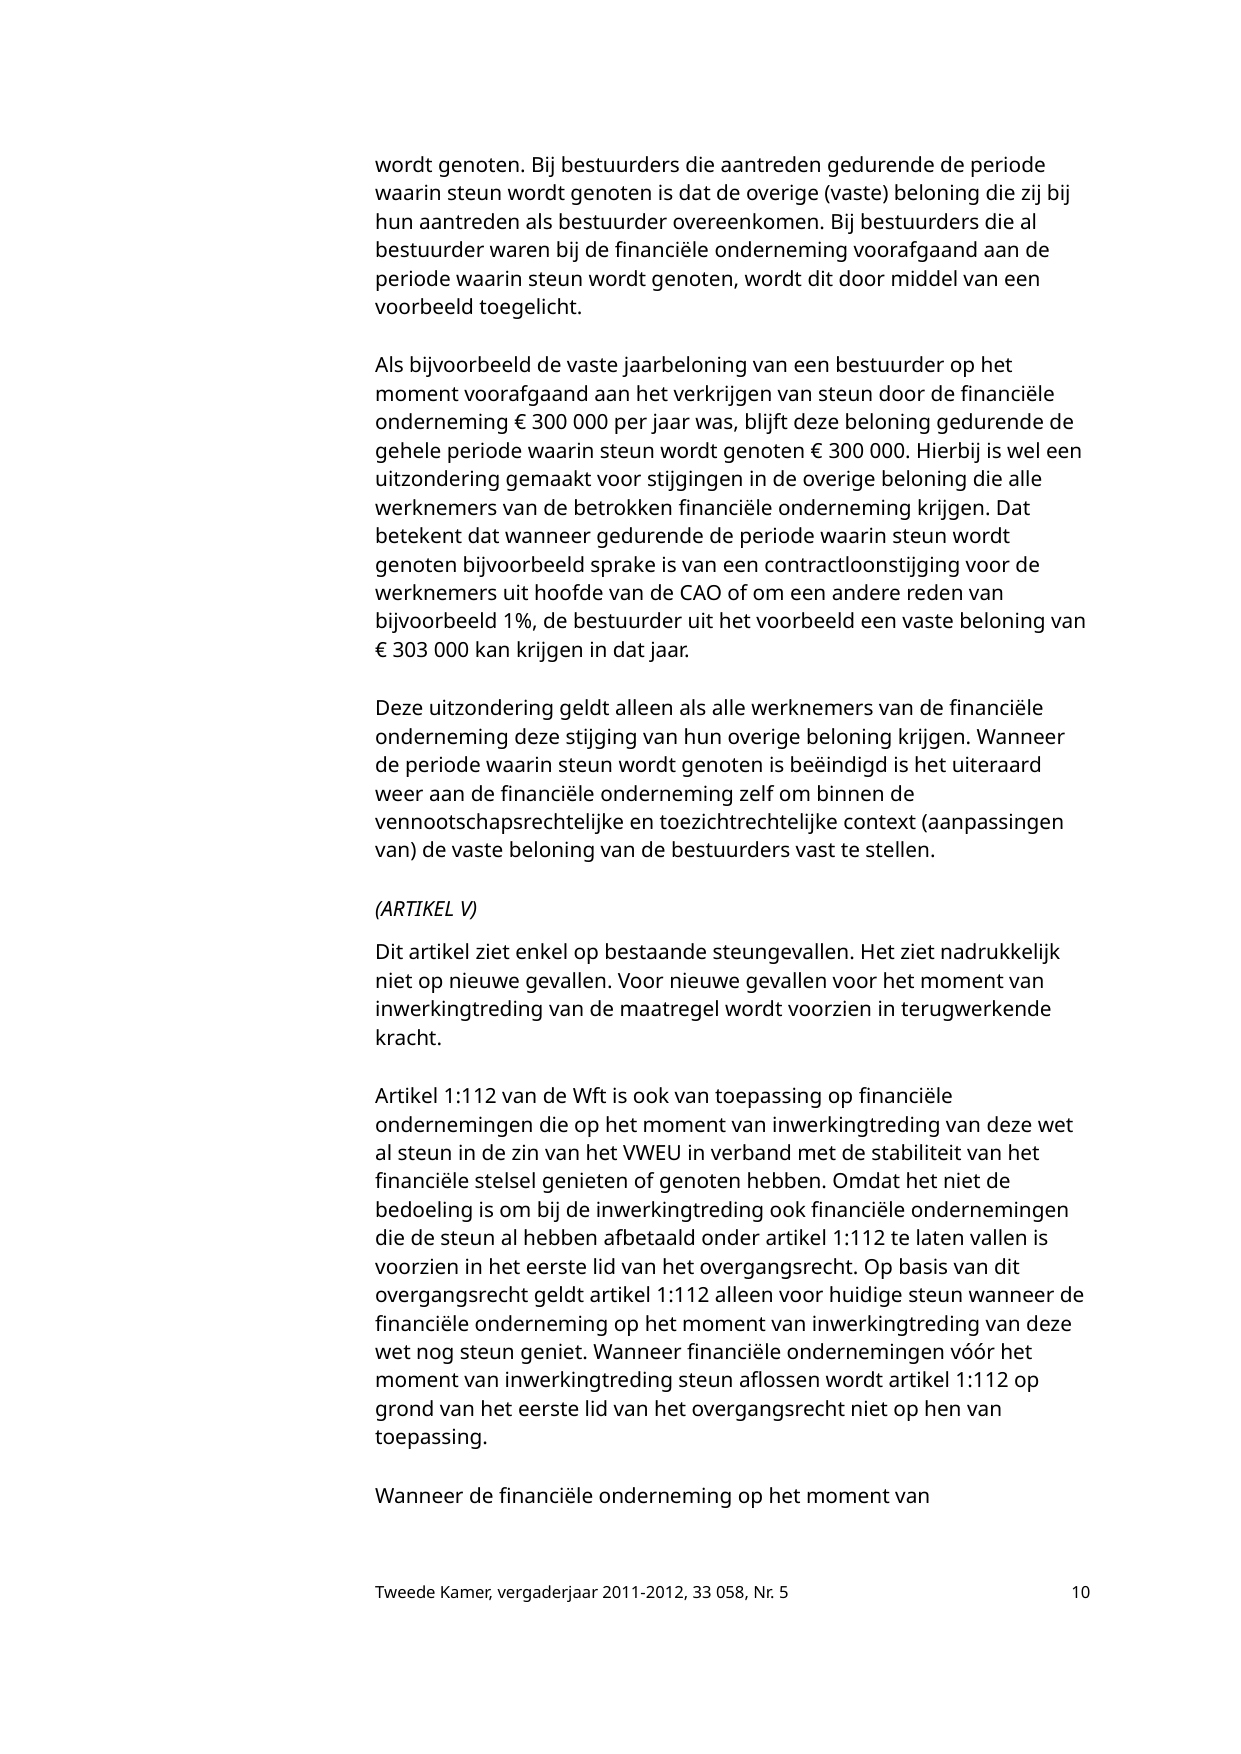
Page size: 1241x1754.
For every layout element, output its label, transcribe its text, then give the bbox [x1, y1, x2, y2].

text Als bijvoorbeeld de vaste jaarbeloning van een bestuurder op het moment voorafgaand aan het verkrijgen van steun door de financiële onderneming € 300 000 per jaar was, blijft deze beloning gedurende de gehele periode waarin steun wordt genoten € 300 000. Hierbij is wel een uitzondering gemaakt voor stijgingen in de overige beloning die alle werknemers van de betrokken financiële onderneming krijgen. Dat betekent dat wanneer gedurende de periode waarin steun wordt genoten bijvoorbeeld sprake is van een contractloonstijging voor de werknemers uit hoofde van de CAO of om een andere reden van bijvoorbeeld 1%, de bestuurder uit het voorbeeld een vaste beloning van € 303 000 kan krijgen in dat jaar. [375, 351, 1090, 663]
text wordt genoten. Bij bestuurders die aantreden gedurende de periode waarin steun wordt genoten is dat de overige (vaste) beloning die zij bij hun aantreden als bestuurder overeenkomen. Bij bestuurders die al bestuurder waren bij de financiële onderneming voorafgaand aan de periode waarin steun wordt genoten, wordt dit door middel van een voorbeeld toegelicht. [375, 150, 1090, 321]
text Dit artikel ziet enkel op bestaande steungevallen. Het ziet nadrukkelijk niet op nieuwe gevallen. Voor nieuwe gevallen voor het moment van inwerkingtreding van de maatregel wordt voorzien in terugwerkende kracht. [375, 937, 1090, 1051]
text (ARTIKEL V) [375, 894, 1090, 922]
text Wanneer de financiële onderneming op het moment van [375, 1481, 1090, 1509]
text Artikel 1:112 van de Wft is ook van toepassing op financiële ondernemingen die op het moment van inwerkingtreding van deze wet al steun in de zin van het VWEU in verband met de stabiliteit van het financiële stelsel genieten of genoten hebben. Omdat het niet de bedoeling is om bij de inwerkingtreding ook financiële ondernemingen die de steun al hebben afbetaald onder artikel 1:112 te laten vallen is voorzien in het eerste lid van het overgangsrecht. Op basis van dit overgangsrecht geldt artikel 1:112 alleen voor huidige steun wanneer de financiële onderneming op het moment van inwerkingtreding van deze wet nog steun geniet. Wanneer financiële ondernemingen vóór het moment van inwerkingtreding steun aflossen wordt artikel 1:112 op grond van het eerste lid van het overgangsrecht niet op hen van toepassing. [375, 1081, 1090, 1451]
text Deze uitzondering geldt alleen als alle werknemers van de financiële onderneming deze stijging van hun overige beloning krijgen. Wanneer de periode waarin steun wordt genoten is beëindigd is het uiteraard weer aan de financiële onderneming zelf om binnen de vennootschapsrechtelijke en toezichtrechtelijke context (aanpassingen van) de vaste beloning van de bestuurders vast te stellen. [375, 693, 1090, 864]
